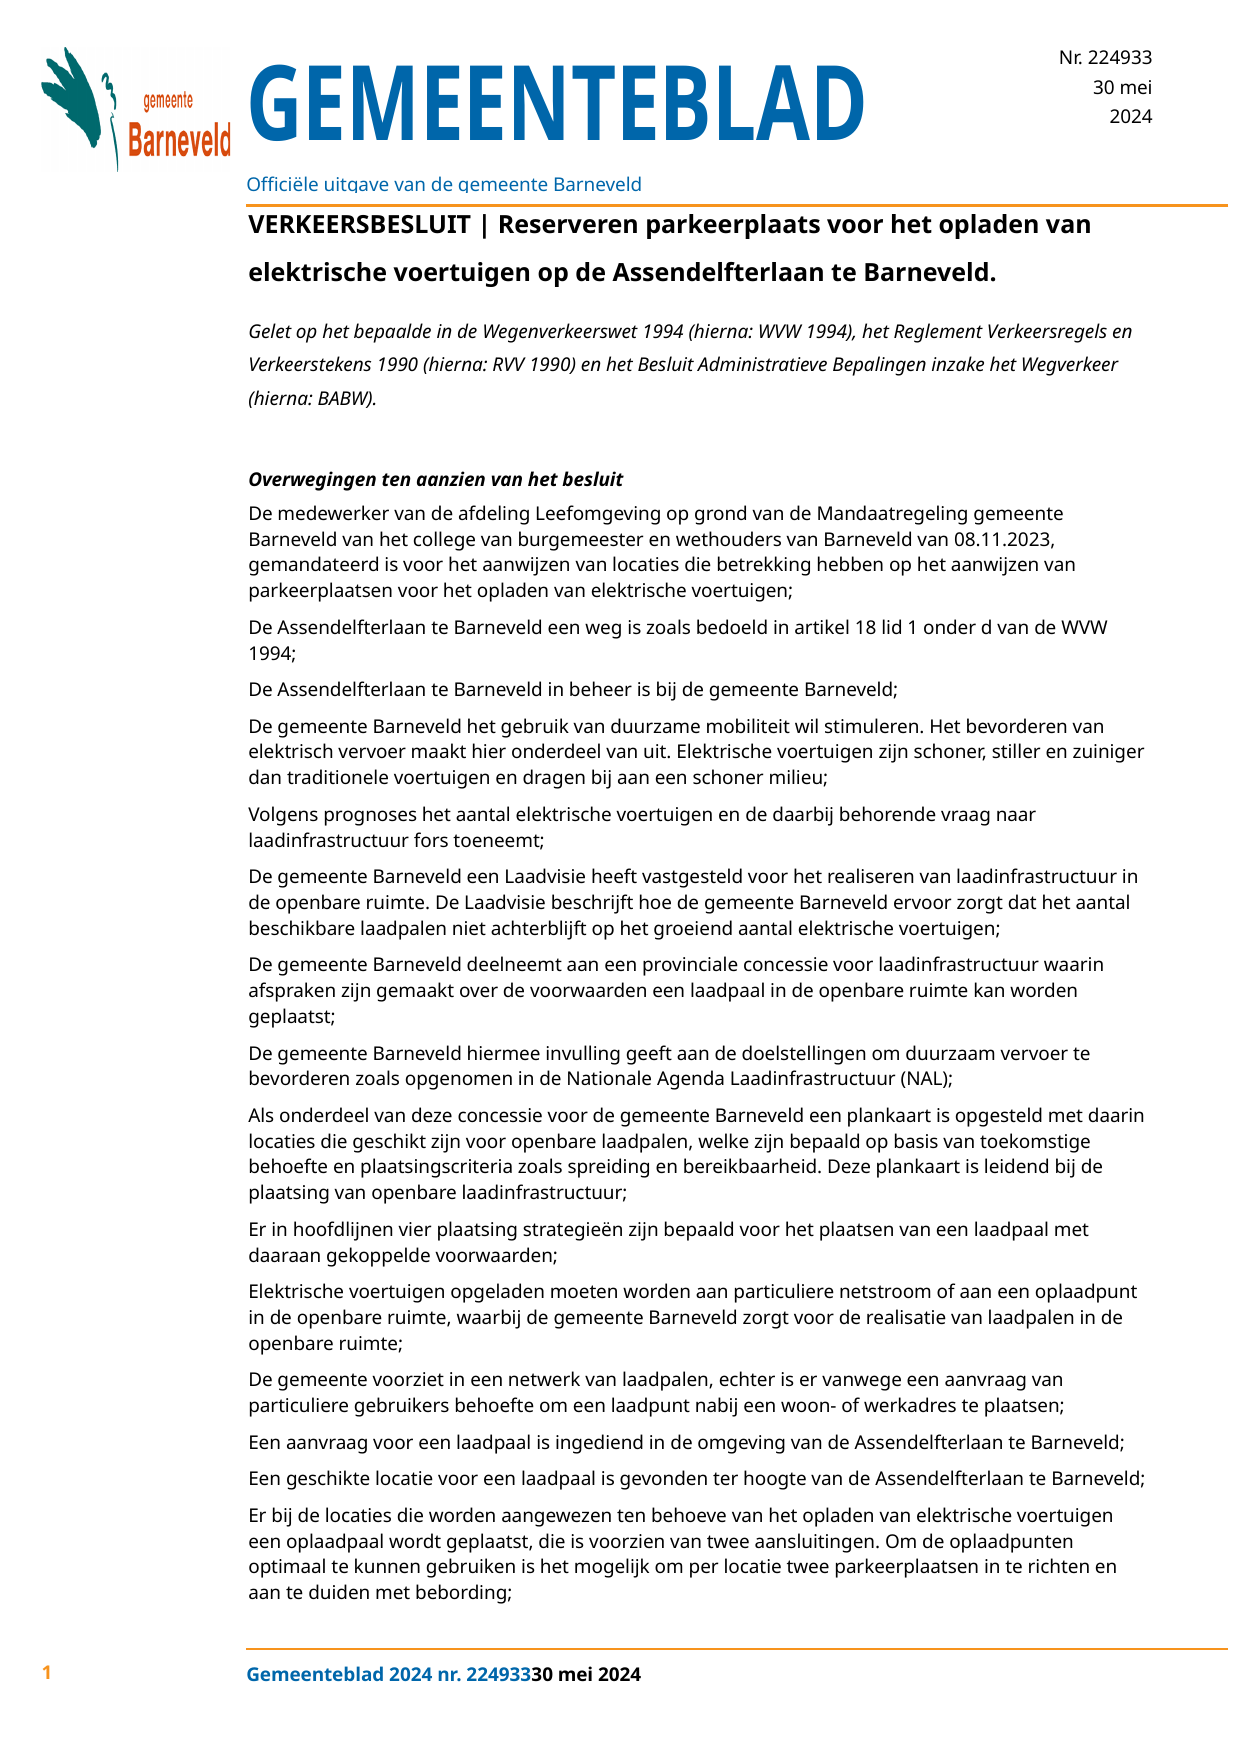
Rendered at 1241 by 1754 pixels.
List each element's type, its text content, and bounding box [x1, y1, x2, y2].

text De gemeente Barneveld een Laadvisie heeft vastgesteld voor het realiseren van laadinfrastructuur in de openbare ruimte. De Laadvisie beschrijft hoe de gemeente Barneveld ervoor zorgt dat het aantal beschikbare laadpalen niet achterblijft op het groeiend aantal elektrische voertuigen; [248, 863, 1152, 941]
text De gemeente Barneveld deelneemt aan een provinciale concessie voor laadinfrastructuur waarin afspraken zijn gemaakt over de voorwaarden een laadpaal in de openbare ruimte kan worden geplaatst; [248, 952, 1152, 1029]
text De medewerker van de afdeling Leefomgeving op grond van de Mandaatregeling gemeente Barneveld van het college van burgemeester en wethouders van Barneveld van 08.11.2023, gemandateerd is voor het aanwijzen van locaties die betrekking hebben op het aanwijzen van parkeerplaatsen voor het opladen van elektrische voertuigen; [248, 500, 1152, 603]
text Een geschikte locatie voor een laadpaal is gevonden ter hoogte van de Assendelfterlaan te Barneveld; [248, 1466, 1152, 1491]
text Volgens prognoses het aantal elektrische voertuigen en de daarbij behorende vraag naar laadinfrastructuur fors toeneemt; [248, 801, 1152, 853]
picture [41, 47, 231, 172]
text De Assendelfterlaan te Barneveld in beheer is bij de gemeente Barneveld; [248, 676, 1152, 702]
text Een aanvraag voor een laadpaal is ingediend in de omgeving van de Assendelfterlaan te Barneveld; [248, 1429, 1152, 1455]
text Er in hoofdlijnen vier plaatsing strategieën zijn bepaald voor het plaatsen van een laadpaal met daaraan gekoppelde voorwaarden; [248, 1216, 1152, 1267]
text Er bij de locaties die worden aangewezen ten behoeve van het opladen van elektrische voertuigen een oplaadpaal wordt geplaatst, die is voorzien van twee aansluitingen. Om de oplaadpunten optimaal te kunnen gebruiken is het mogelijk om per locatie twee parkeerplaatsen in te richten en aan te duiden met bebording; [248, 1502, 1152, 1605]
text VERKEERSBESLUIT | Reserveren parkeerplaats voor het opladen van elektrische voertuigen op de Assendelfterlaan te Barneveld. [248, 207, 1152, 288]
text De gemeente voorziet in een netwerk van laadpalen, echter is er vanwege een aanvraag van particuliere gebruikers behoefte om een laadpunt nabij een woon- of werkadres te plaatsen; [248, 1367, 1152, 1418]
text Overwegingen ten aanzien van het besluit [248, 466, 1152, 492]
text Elektrische voertuigen opgeladen moeten worden aan particuliere netstroom of aan een oplaadpunt in de openbare ruimte, waarbij de gemeente Barneveld zorgt voor de realisatie van laadpalen in de openbare ruimte; [248, 1278, 1152, 1356]
text De gemeente Barneveld hiermee invulling geeft aan de doelstellingen om duurzaam vervoer te bevorderen zoals opgenomen in de Nationale Agenda Laadinfrastructuur (NAL); [248, 1040, 1152, 1091]
text De Assendelfterlaan te Barneveld een weg is zoals bedoeld in artikel 18 lid 1 onder d van de WVW 1994; [248, 614, 1152, 665]
text Gelet op het bepaalde in de Wegenverkeerswet 1994 (hierna: WVW 1994), het Reglement Verkeersregels en Verkeerstekens 1990 (hierna: RVV 1990) en het Besluit Administratieve Bepalingen inzake het Wegverkeer (hierna: BABW). [248, 318, 1152, 411]
text De gemeente Barneveld het gebruik van duurzame mobiliteit wil stimuleren. Het bevorderen van elektrisch vervoer maakt hier onderdeel van uit. Elektrische voertuigen zijn schoner, stiller en zuiniger dan traditionele voertuigen en dragen bij aan een schoner milieu; [248, 713, 1152, 790]
text Als onderdeel van deze concessie voor de gemeente Barneveld een plankaart is opgesteld met daarin locaties die geschikt zijn voor openbare laadpalen, welke zijn bepaald op basis van toekomstige behoefte en plaatsingscriteria zoals spreiding en bereikbaarheid. Deze plankaart is leidend bij de plaatsing van openbare laadinfrastructuur; [248, 1102, 1152, 1205]
